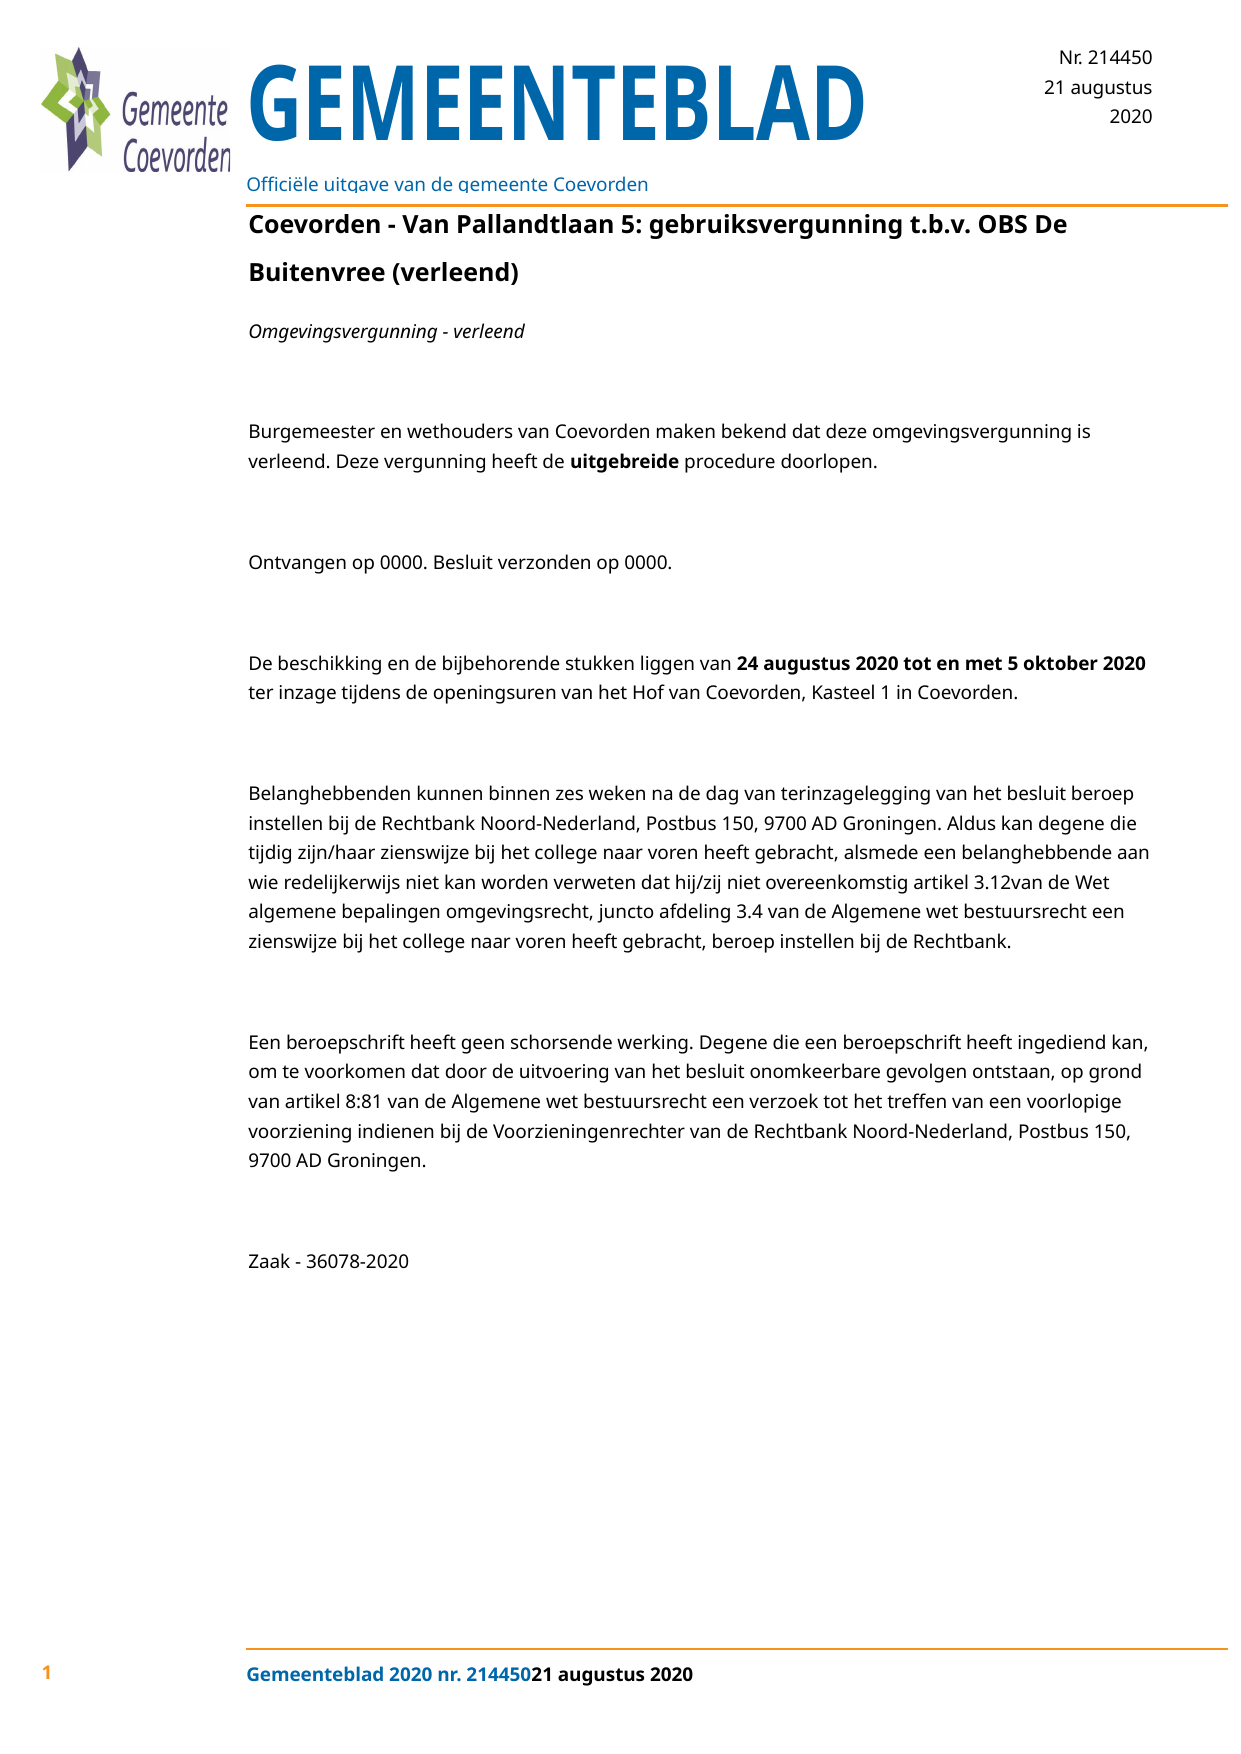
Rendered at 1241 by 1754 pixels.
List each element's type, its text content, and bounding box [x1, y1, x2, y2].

text Ontvangen op 0000. Besluit verzonden op 0000. [248, 549, 1152, 575]
text Belanghebbenden kunnen binnen zes weken na de dag van terinzagelegging van het besluit beroep instellen bij de Rechtbank Noord-Nederland, Postbus 150, 9700 AD Groningen. Aldus kan degene die tijdig zijn/haar zienswijze bij het college naar voren heeft gebracht, alsmede een belanghebbende aan wie redelijkerwijs niet kan worden verweten dat hij/zij niet overeenkomstig artikel 3.12van de Wet algemene bepalingen omgevingsrecht, juncto afdeling 3.4 van de Algemene wet bestuursrecht een zienswijze bij het college naar voren heeft gebracht, beroep instellen bij de Rechtbank. [248, 780, 1152, 954]
text Een beroepschrift heeft geen schorsende werking. Degene die een beroepschrift heeft ingediend kan, om te voorkomen dat door de uitvoering van het besluit onomkeerbare gevolgen ontstaan, op grond van artikel 8:81 van de Algemene wet bestuursrecht een verzoek tot het treffen van een voorlopige voorziening indienen bij de Voorzieningenrechter van de Rechtbank Noord-Nederland, Postbus 150, 9700 AD Groningen. [248, 1029, 1152, 1173]
text Omgevingsvergunning - verleend [248, 318, 1152, 344]
text Coevorden - Van Pallandtlaan 5: gebruiksvergunning t.b.v. OBS De Buitenvree (verleend) [248, 207, 1152, 288]
picture [41, 47, 231, 172]
text Burgemeester en wethouders van Coevorden maken bekend dat deze omgevingsvergunning is verleend. Deze vergunning heeft de uitgebreide procedure doorlopen. [248, 419, 1152, 474]
text De beschikking en de bijbehorende stukken liggen van 24 augustus 2020 tot en met 5 oktober 2020 ter inzage tijdens de openingsuren van het Hof van Coevorden, Kasteel 1 in Coevorden. [248, 650, 1152, 705]
text Zaak - 36078-2020 [248, 1248, 1152, 1274]
